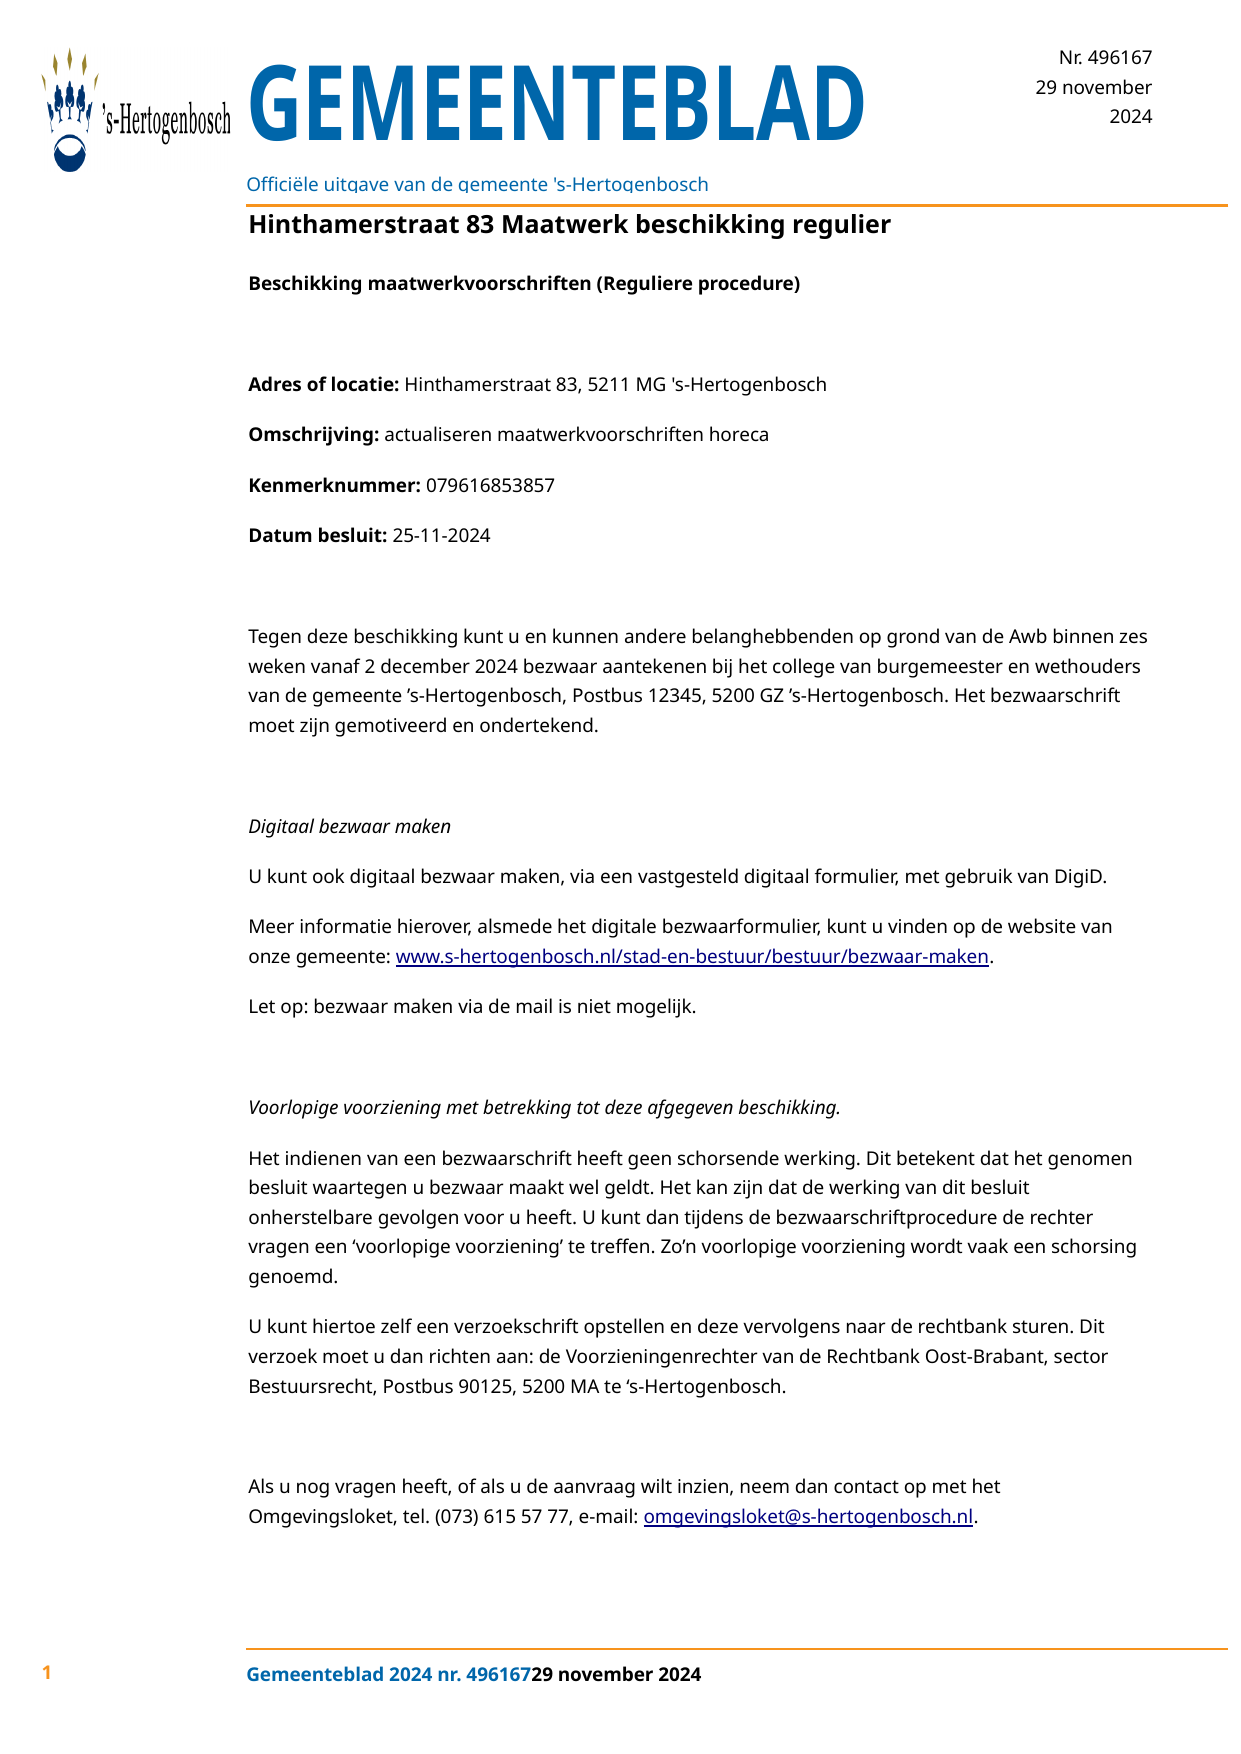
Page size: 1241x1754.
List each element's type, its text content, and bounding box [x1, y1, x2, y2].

text Tegen deze beschikking kunt u en kunnen andere belanghebbenden op grond van de Awb binnen zes weken vanaf 2 december 2024 bezwaar aantekenen bij het college van burgemeester en wethouders van de gemeente ’s-Hertogenbosch, Postbus 12345, 5200 GZ ’s-Hertogenbosch. Het bezwaarschrift moet zijn gemotiveerd en ondertekend. [248, 623, 1152, 738]
text Omschrijving: actualiseren maatwerkvoorschriften horeca [248, 422, 1152, 447]
text Hinthamerstraat 83 Maatwerk beschikking regulier [248, 207, 1152, 241]
text Datum besluit: 25-11-2024 [248, 522, 1152, 548]
text Kenmerknummer: 079616853857 [248, 472, 1152, 498]
text Beschikking maatwerkvoorschriften (Reguliere procedure) [248, 270, 1152, 296]
text U kunt hiertoe zelf een verzoekschrift opstellen en deze vervolgens naar de rechtbank sturen. Dit verzoek moet u dan richten aan: de Voorzieningenrechter van de Rechtbank Oost-Brabant, sector Bestuursrecht, Postbus 90125, 5200 MA te ‘s-Hertogenbosch. [248, 1314, 1152, 1398]
text Digitaal bezwaar maken [248, 813, 1152, 838]
text U kunt ook digitaal bezwaar maken, via een vastgesteld digitaal formulier, met gebruik van DigiD. [248, 863, 1152, 889]
text Let op: bezwaar maken via de mail is niet mogelijk. [248, 994, 1152, 1019]
picture [41, 47, 231, 172]
text Voorlopige voorziening met betrekking tot deze afgegeven beschikking. [248, 1094, 1152, 1120]
text Als u nog vragen heeft, of als u de aanvraag wilt inzien, neem dan contact op met het Omgevingsloket, tel. (073) 615 57 77, e-mail: omgevingsloket@s-hertogenbosch.nl. [248, 1474, 1152, 1529]
text Adres of locatie: Hinthamerstraat 83, 5211 MG 's-Hertogenbosch [248, 371, 1152, 397]
text Het indienen van een bezwaarschrift heeft geen schorsende werking. Dit betekent dat het genomen besluit waartegen u bezwaar maakt wel geldt. Het kan zijn dat de werking van dit besluit onherstelbare gevolgen voor u heeft. U kunt dan tijdens de bezwaarschriftprocedure de rechter vragen een ‘voorlopige voorziening’ te treffen. Zo’n voorlopige voorziening wordt vaak een schorsing genoemd. [248, 1145, 1152, 1289]
text Meer informatie hierover, alsmede het digitale bezwaarformulier, kunt u vinden op de website van onze gemeente: www.s-hertogenbosch.nl/stad-en-bestuur/bestuur/bezwaar-maken. [248, 914, 1152, 969]
